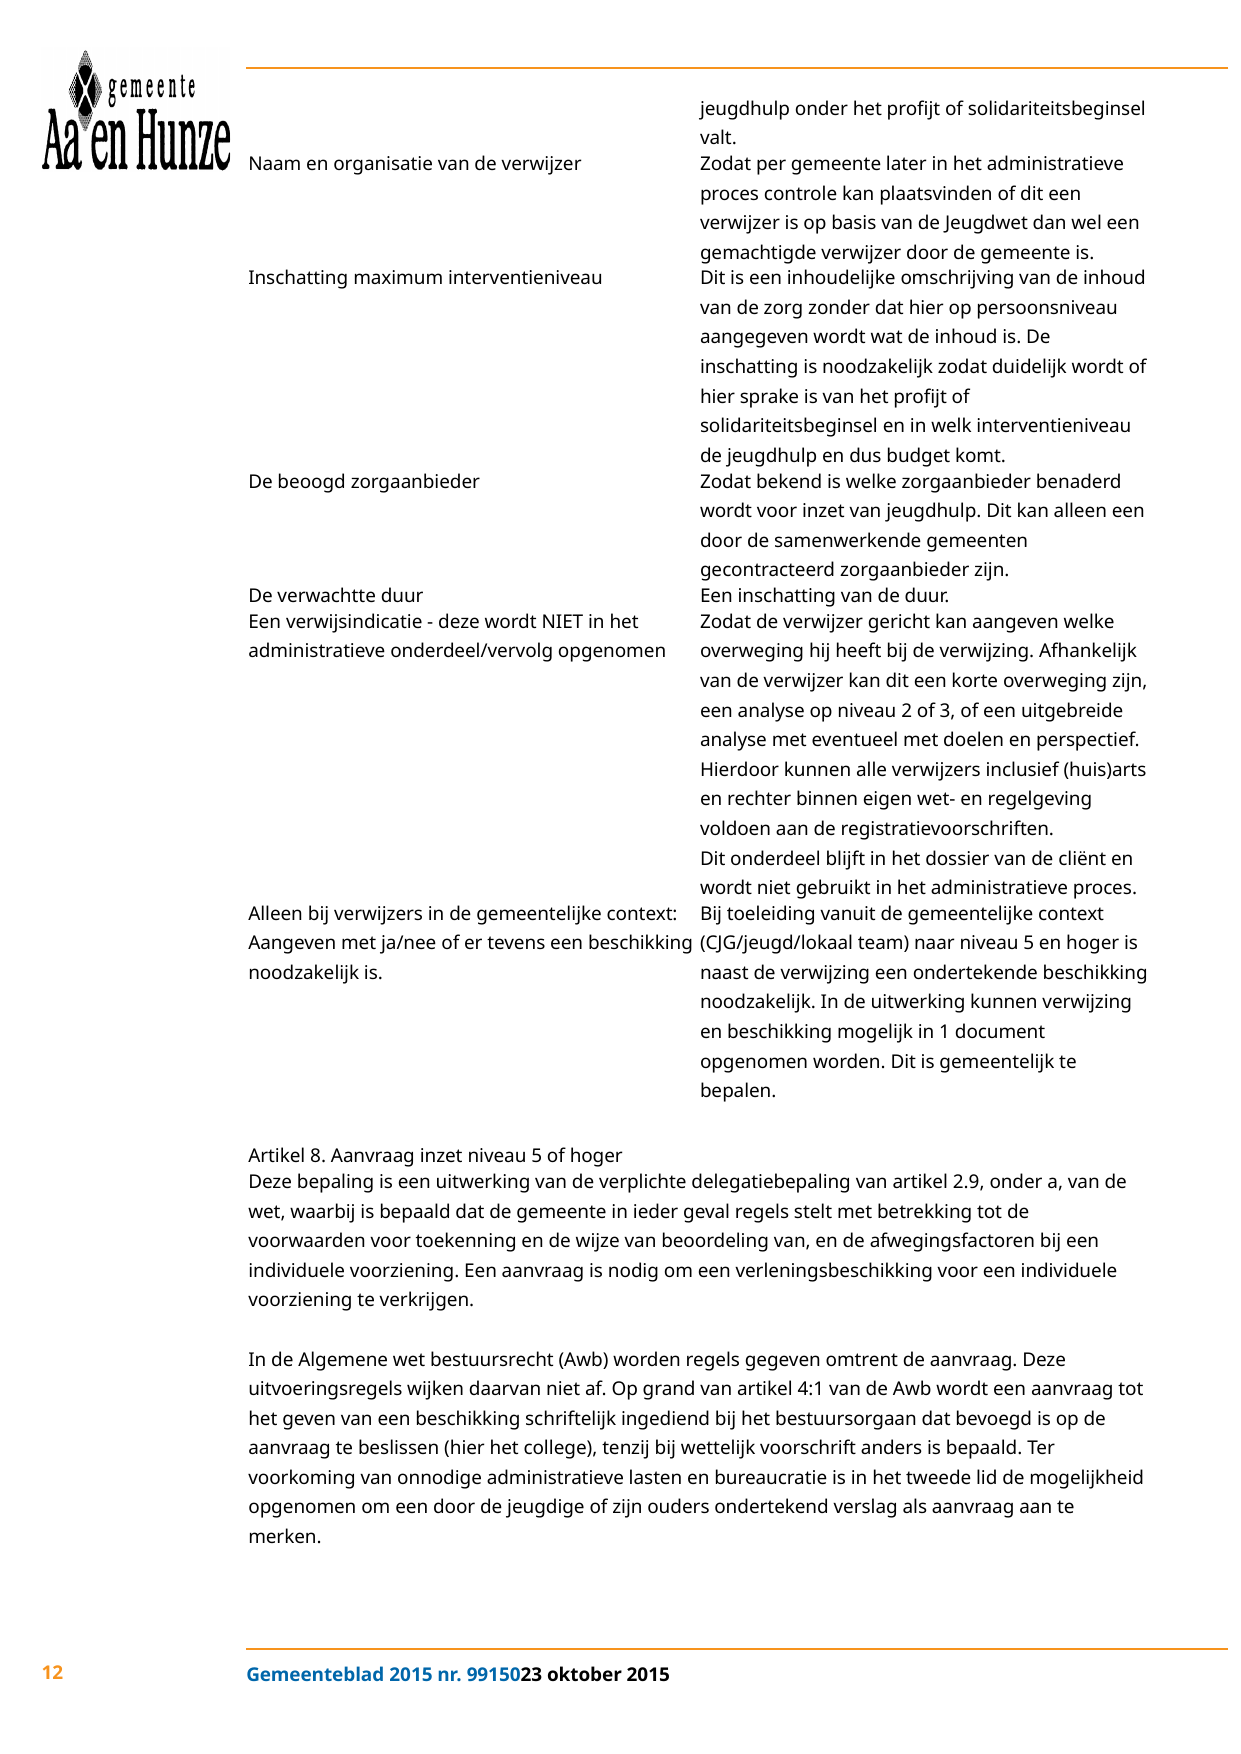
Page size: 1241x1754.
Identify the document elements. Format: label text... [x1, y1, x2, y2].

table_cell Bij toeleiding vanuit de gemeentelijke context (CJG/jeugd/lokaal team) naar niveau 5 en hoger is naast de verwijzing een ondertekende beschikking noodzakelijk. In de uitwerking kunnen verwijzing en beschikking mogelijk in 1 document opgenomen worden. Dit is gemeentelijk te bepalen. [700, 900, 1152, 1103]
table_cell Een inschatting van de duur. [700, 582, 1152, 608]
table_cell Zodat de verwijzer gericht kan aangeven welke overweging hij heeft bij de verwijzing. Afhankelijk van de verwijzer kan dit een korte overweging zijn, een analyse op niveau 2 of 3, of een uitgebreide analyse met eventueel met doelen en perspectief. Hierdoor kunnen alle verwijzers inclusief (huis)arts en rechter binnen eigen wet- en regelgeving voldoen aan de registratievoorschriften. Dit onderdeel blijft in het dossier van de cliënt en wordt niet gebruikt in het administratieve proces. [700, 608, 1152, 900]
text Deze bepaling is een uitwerking van de verplichte delegatiebepaling van artikel 2.9, onder a, van de wet, waarbij is bepaald dat de gemeente in ieder geval regels stelt met betrekking tot de voorwaarden voor toekenning en de wijze van beoordeling van, en de afwegingsfactoren bij een individuele voorziening. Een aanvraag is nodig om een verleningsbeschikking voor een individuele voorziening te verkrijgen. [248, 1168, 1152, 1312]
table_cell Alleen bij verwijzers in de gemeentelijke context: Aangeven met ja/nee of er tevens een beschikking noodzakelijk is. [248, 900, 700, 1103]
table_cell [248, 95, 700, 150]
table_cell Een verwijsindicatie - deze wordt NIET in het administratieve onderdeel/vervolg opgenomen [248, 608, 700, 900]
table_cell De beoogd zorgaanbieder [248, 468, 700, 582]
table_cell Inschatting maximum interventieniveau [248, 265, 700, 468]
text Artikel 8. Aanvraag inzet niveau 5 of hoger [248, 1142, 1152, 1168]
table_cell De verwachtte duur [248, 582, 700, 608]
table_cell Zodat per gemeente later in het administratieve proces controle kan plaatsvinden of dit een verwijzer is op basis van de Jeugdwet dan wel een gemachtigde verwijzer door de gemeente is. [700, 150, 1152, 264]
table_cell Naam en organisatie van de verwijzer [248, 150, 700, 264]
text In de Algemene wet bestuursrecht (Awb) worden regels gegeven omtrent de aanvraag. Deze uitvoeringsregels wijken daarvan niet af. Op grand van artikel 4:1 van de Awb wordt een aanvraag tot het geven van een beschikking schriftelijk ingediend bij het bestuursorgaan dat bevoegd is op de aanvraag te beslissen (hier het college), tenzij bij wettelijk voorschrift anders is bepaald. Ter voorkoming van onnodige administratieve lasten en bureaucratie is in het tweede lid de mogelijkheid opgenomen om een door de jeugdige of zijn ouders ondertekend verslag als aanvraag aan te merken. [248, 1346, 1152, 1549]
picture [41, 47, 231, 172]
table_cell Zodat bekend is welke zorgaanbieder benaderd wordt voor inzet van jeugdhulp. Dit kan alleen een door de samenwerkende gemeenten gecontracteerd zorgaanbieder zijn. [700, 468, 1152, 582]
table_cell Dit is een inhoudelijke omschrijving van de inhoud van de zorg zonder dat hier op persoonsniveau aangegeven wordt wat de inhoud is. De inschatting is noodzakelijk zodat duidelijk wordt of hier sprake is van het profijt of solidariteitsbeginsel en in welk interventieniveau de jeugdhulp en dus budget komt. [700, 265, 1152, 468]
table_cell jeugdhulp onder het profijt of solidariteitsbeginsel valt. [700, 95, 1152, 150]
